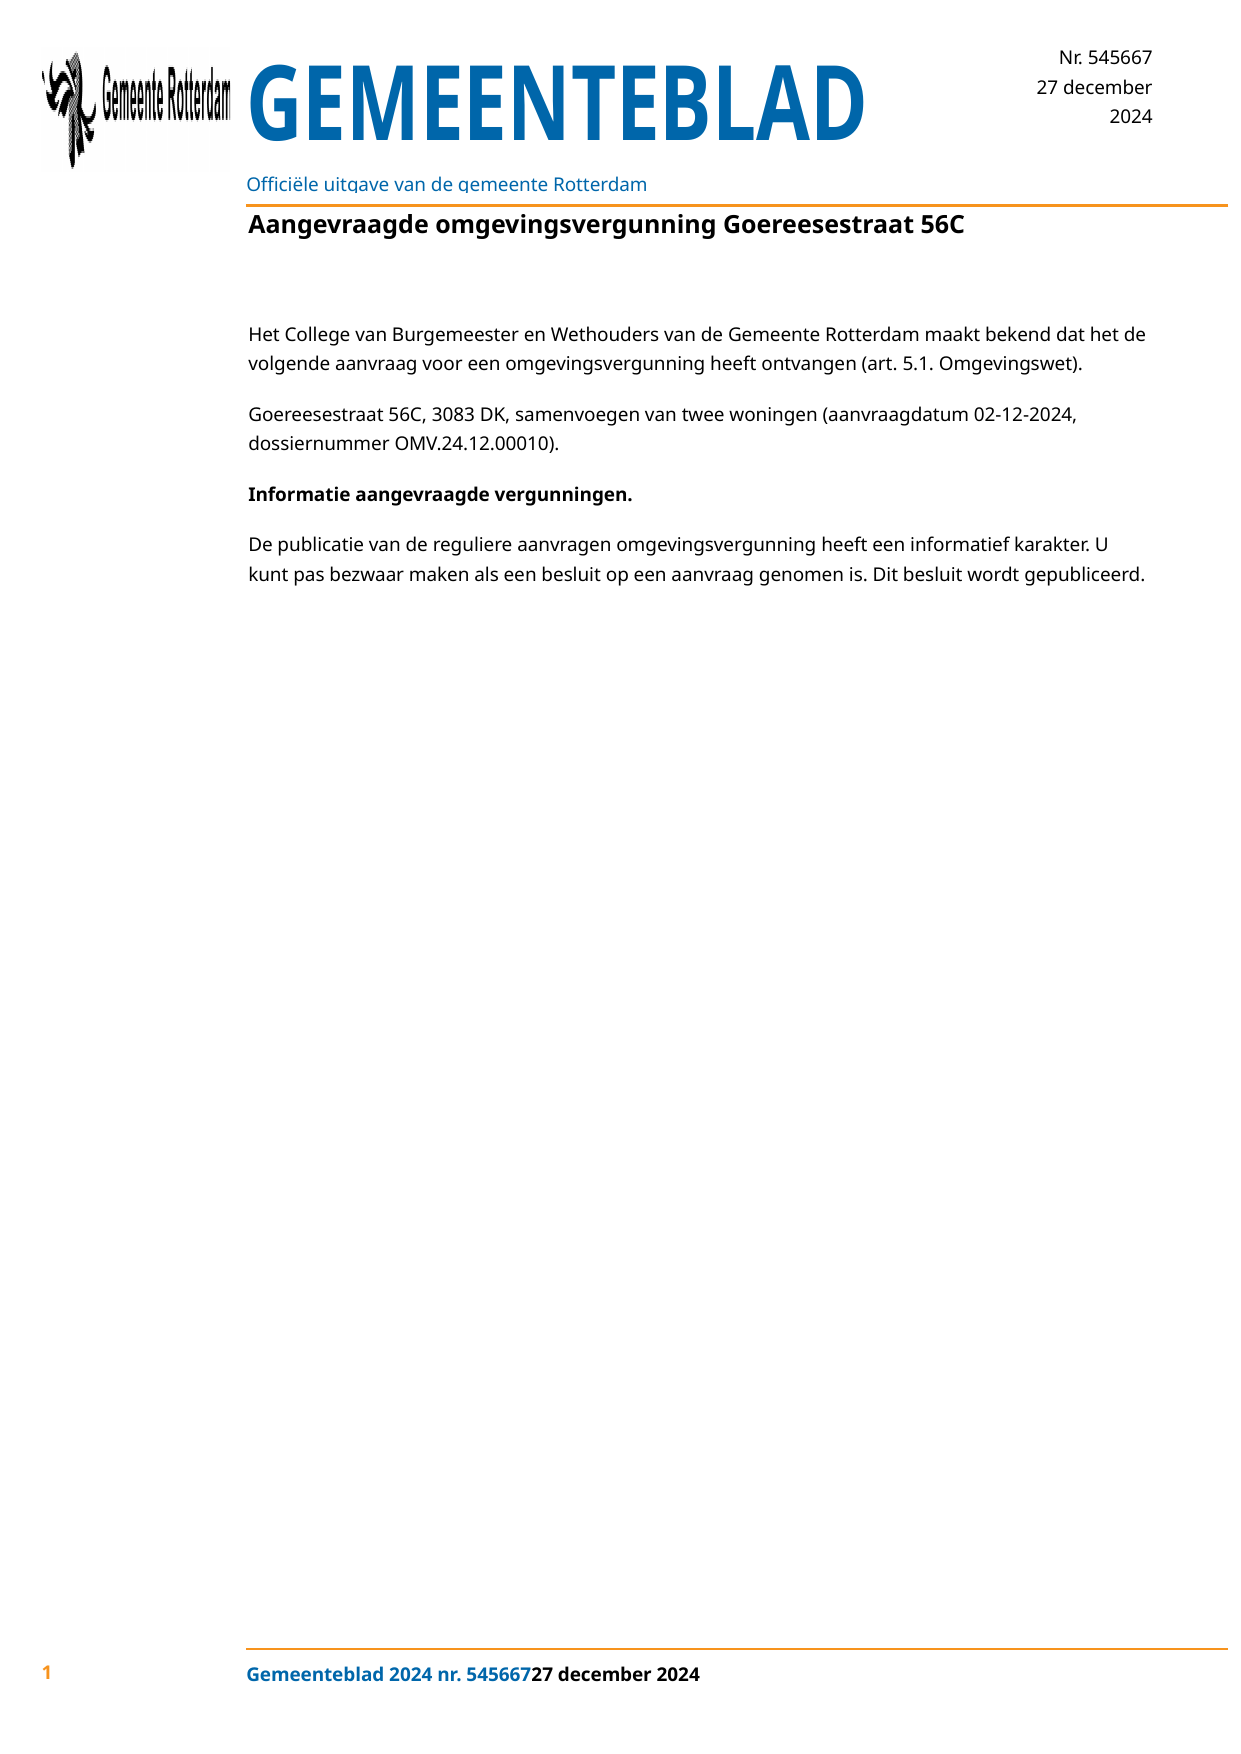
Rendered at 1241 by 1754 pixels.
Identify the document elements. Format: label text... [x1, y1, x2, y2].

text Informatie aangevraagde vergunningen. [248, 481, 1152, 506]
text Aangevraagde omgevingsvergunning Goereesestraat 56C [248, 207, 1152, 241]
picture [41, 47, 231, 172]
text Het College van Burgemeester en Wethouders van de Gemeente Rotterdam maakt bekend dat het de volgende aanvraag voor een omgevingsvergunning heeft ontvangen (art. 5.1. Omgevingswet). [248, 321, 1152, 376]
text De publicatie van de reguliere aanvragen omgevingsvergunning heeft een informatief karakter. U kunt pas bezwaar maken als een besluit op een aanvraag genomen is. Dit besluit wordt gepubliceerd. [248, 531, 1152, 586]
text Goereesestraat 56C, 3083 DK, samenvoegen van twee woningen (aanvraagdatum 02-12-2024, dossiernummer OMV.24.12.00010). [248, 401, 1152, 456]
